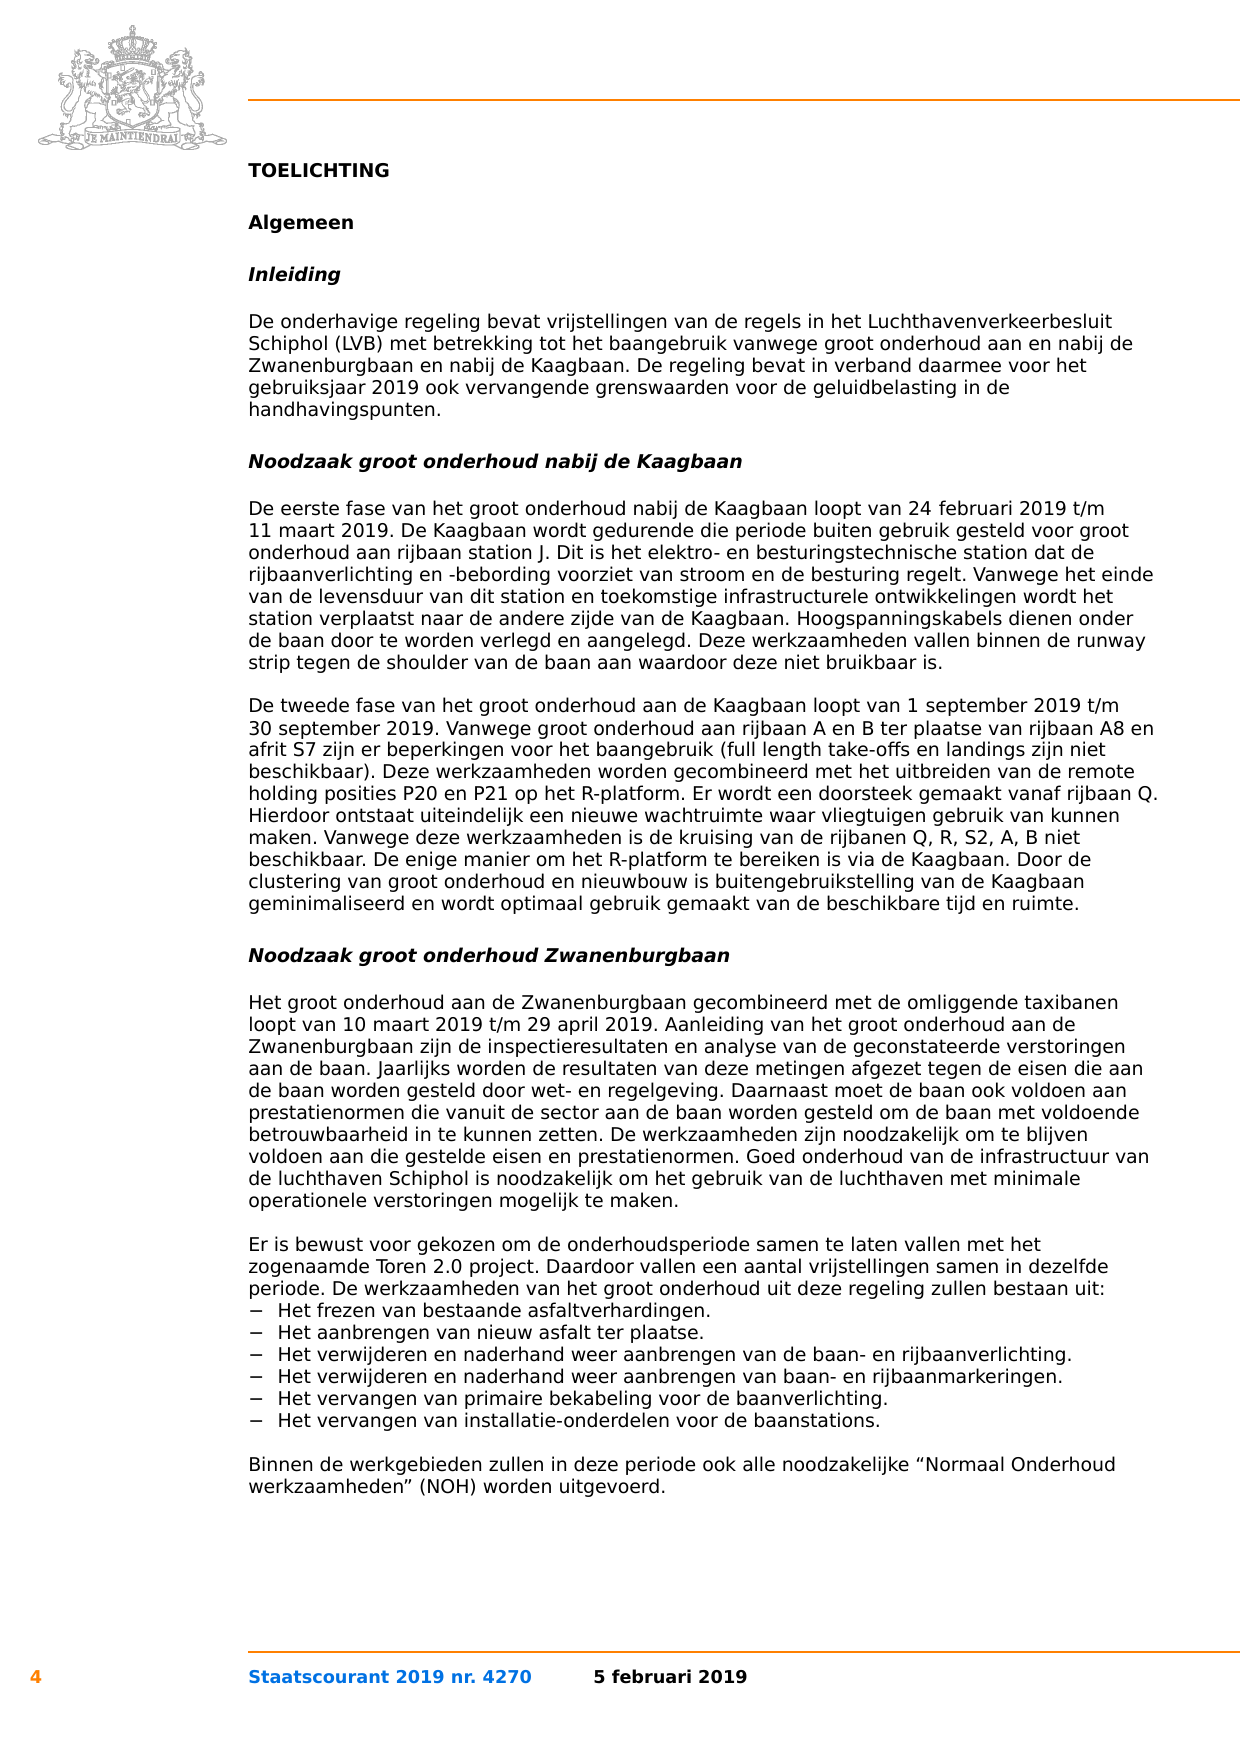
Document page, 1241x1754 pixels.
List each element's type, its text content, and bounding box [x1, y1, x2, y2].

text − Het verwijderen en naderhand weer aanbrengen van baan- en rijbaanmarkeringen. [248, 1366, 1163, 1388]
text Binnen de werkgebieden zullen in deze periode ook alle noodzakelijke “Normaal Onderhoud werkzaamheden” (NOH) worden uitgevoerd. [248, 1453, 1163, 1497]
text Er is bewust voor gekozen om de onderhoudsperiode samen te laten vallen met het zogenaamde Toren 2.0 project. Daardoor vallen een aantal vrijstellingen samen in dezelfde periode. De werkzaamheden van het groot onderhoud uit deze regeling zullen bestaan uit: [248, 1234, 1163, 1300]
subtitle TOELICHTING [248, 160, 1163, 182]
subtitle Inleiding [248, 264, 1163, 286]
text − Het vervangen van primaire bekabeling voor de baanverlichting. [248, 1388, 1163, 1410]
text − Het verwijderen en naderhand weer aanbrengen van de baan- en rijbaanverlichting. [248, 1344, 1163, 1366]
text De onderhavige regeling bevat vrijstellingen van de regels in het Luchthavenverkeerbesluit Schiphol (LVB) met betrekking tot het baangebruik vanwege groot onderhoud aan en nabij de Zwanenburgbaan en nabij de Kaagbaan. De regeling bevat in verband daarmee voor het gebruiksjaar 2019 ook vervangende grenswaarden voor de geluidbelasting in de handhavingspunten. [248, 311, 1163, 421]
text De tweede fase van het groot onderhoud aan de Kaagbaan loopt van 1 september 2019 t/m 30 september 2019. Vanwege groot onderhoud aan rijbaan A en B ter plaatse van rijbaan A8 en afrit S7 zijn er beperkingen voor het baangebruik (full length take-offs en landings zijn niet beschikbaar). Deze werkzaamheden worden gecombineerd met het uitbreiden van de remote holding posities P20 en P21 op het R-platform. Er wordt een doorsteek gemaakt vanaf rijbaan Q. Hierdoor ontstaat uiteindelijk een nieuwe wachtruimte waar vliegtuigen gebruik van kunnen maken. Vanwege deze werkzaamheden is de kruising van de rijbanen Q, R, S2, A, B niet beschikbaar. De enige manier om het R-platform te bereiken is via de Kaagbaan. Door de clustering van groot onderhoud en nieuwbouw is buitengebruikstelling van de Kaagbaan geminimaliseerd en wordt optimaal gebruik gemaakt van de beschikbare tijd en ruimte. [248, 695, 1163, 915]
text − Het frezen van bestaande asfaltverhardingen. [248, 1300, 1163, 1322]
text De eerste fase van het groot onderhoud nabij de Kaagbaan loopt van 24 februari 2019 t/m 11 maart 2019. De Kaagbaan wordt gedurende die periode buiten gebruik gesteld voor groot onderhoud aan rijbaan station J. Dit is het elektro- en besturingstechnische station dat de rijbaanverlichting en -bebording voorziet van stroom en de besturing regelt. Vanwege het einde van de levensduur van dit station en toekomstige infrastructurele ontwikkelingen wordt het station verplaatst naar de andere zijde van de Kaagbaan. Hoogspanningskabels dienen onder de baan door te worden verlegd en aangelegd. Deze werkzaamheden vallen binnen de runway strip tegen de shoulder van de baan aan waardoor deze niet bruikbaar is. [248, 498, 1163, 673]
text Het groot onderhoud aan de Zwanenburgbaan gecombineerd met de omliggende taxibanen loopt van 10 maart 2019 t/m 29 april 2019. Aanleiding van het groot onderhoud aan de Zwanenburgbaan zijn de inspectieresultaten en analyse van de geconstateerde verstoringen aan de baan. Jaarlijks worden de resultaten van deze metingen afgezet tegen de eisen die aan de baan worden gesteld door wet- en regelgeving. Daarnaast moet de baan ook voldoen aan prestatienormen die vanuit de sector aan de baan worden gesteld om de baan met voldoende betrouwbaarheid in te kunnen zetten. De werkzaamheden zijn noodzakelijk om te blijven voldoen aan die gestelde eisen en prestatienormen. Goed onderhoud van de infrastructuur van de luchthaven Schiphol is noodzakelijk om het gebruik van de luchthaven met minimale operationele verstoringen mogelijk te maken. [248, 992, 1163, 1212]
text − Het vervangen van installatie-onderdelen voor de baanstations. [248, 1410, 1163, 1432]
subtitle Noodzaak groot onderhoud nabij de Kaagbaan [248, 451, 1163, 473]
text − Het aanbrengen van nieuw asfalt ter plaatse. [248, 1322, 1163, 1344]
subtitle Noodzaak groot onderhoud Zwanenburgbaan [248, 945, 1163, 967]
picture [38, 25, 227, 150]
subtitle Algemeen [248, 212, 1163, 234]
